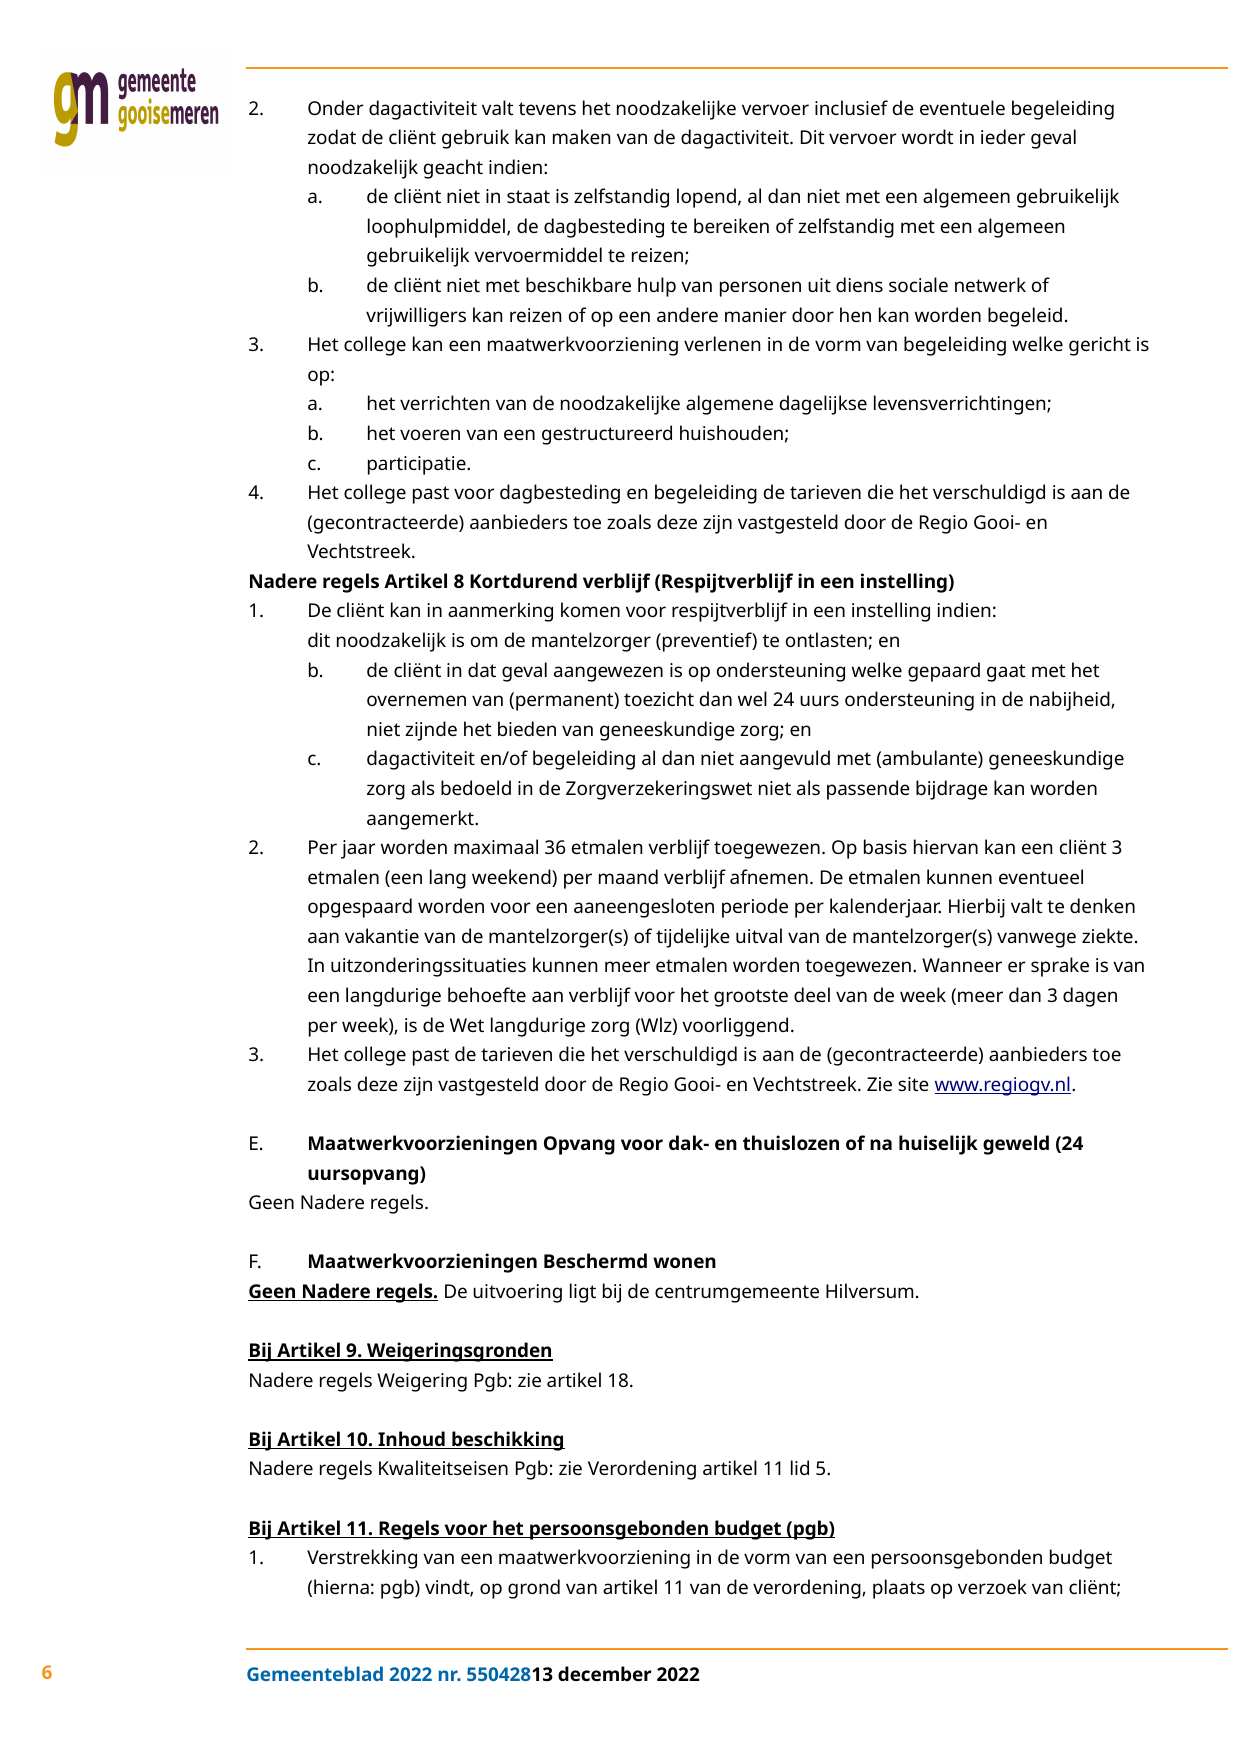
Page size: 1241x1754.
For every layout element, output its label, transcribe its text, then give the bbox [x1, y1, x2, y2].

list participatie. [307, 450, 1152, 476]
text Nadere regels Weigering Pgb: zie artikel 18. [248, 1367, 1152, 1393]
list dit noodzakelijk is om de mantelzorger (preventief) te ontlasten; en [248, 627, 1152, 653]
list het voeren van een gestructureerd huishouden; [307, 420, 1152, 446]
list de cliënt niet met beschikbare hulp van personen uit diens sociale netwerk of vrijwilligers kan reizen of op een andere manier door hen kan worden begeleid. [307, 272, 1152, 328]
list Maatwerkvoorzieningen Opvang voor dak- en thuislozen of na huiselijk geweld (24 uursopvang) [248, 1130, 1152, 1186]
list dagactiviteit en/of begeleiding al dan niet aangevuld met (ambulante) geneeskundige zorg als bedoeld in de Zorgverzekeringswet niet als passende bijdrage kan worden aangemerkt. [307, 746, 1152, 831]
list Onder dagactiviteit valt tevens het noodzakelijke vervoer inclusief de eventuele begeleiding zodat de cliënt gebruik kan maken van de dagactiviteit. Dit vervoer wordt in ieder geval noodzakelijk geacht indien: [248, 95, 1152, 180]
list Het college past voor dagbesteding en begeleiding de tarieven die het verschuldigd is aan de (gecontracteerde) aanbieders toe zoals deze zijn vastgesteld door de Regio Gooi- en Vechtstreek. [248, 479, 1152, 564]
list Maatwerkvoorzieningen Beschermd wonen [248, 1248, 1152, 1274]
picture [41, 47, 231, 172]
text Nadere regels Kwaliteitseisen Pgb: zie Verordening artikel 11 lid 5. [248, 1456, 1152, 1481]
text Geen Nadere regels. De uitvoering ligt bij de centrumgemeente Hilversum. [248, 1278, 1152, 1304]
text Nadere regels Artikel 8 Kortdurend verblijf (Respijtverblijf in een instelling) [248, 568, 1152, 594]
list het verrichten van de noodzakelijke algemene dagelijkse levensverrichtingen; [307, 391, 1152, 416]
list Verstrekking van een maatwerkvoorziening in de vorm van een persoonsgebonden budget (hierna: pgb) vindt, op grond van artikel 11 van de verordening, plaats op verzoek van cliënt; [248, 1544, 1152, 1600]
text Bij Artikel 9. Weigeringsgronden [248, 1337, 1152, 1363]
list de cliënt niet in staat is zelfstandig lopend, al dan niet met een algemeen gebruikelijk loophulpmiddel, de dagbesteding te bereiken of zelfstandig met een algemeen gebruikelijk vervoermiddel te reizen; [307, 183, 1152, 268]
list Per jaar worden maximaal 36 etmalen verblijf toegewezen. Op basis hiervan kan een cliënt 3 etmalen (een lang weekend) per maand verblijf afnemen. De etmalen kunnen eventueel opgespaard worden voor een aaneengesloten periode per kalenderjaar. Hierbij valt te denken aan vakantie van de mantelzorger(s) of tijdelijke uitval van de mantelzorger(s) vanwege ziekte. In uitzonderingssituaties kunnen meer etmalen worden toegewezen. Wanneer er sprake is van een langdurige behoefte aan verblijf voor het grootste deel van de week (meer dan 3 dagen per week), is de Wet langdurige zorg (Wlz) voorliggend. [248, 834, 1152, 1038]
list Het college past de tarieven die het verschuldigd is aan de (gecontracteerde) aanbieders toe zoals deze zijn vastgesteld door de Regio Gooi- en Vechtstreek. Zie site www.regiogv.nl. [248, 1041, 1152, 1097]
text Bij Artikel 10. Inhoud beschikking [248, 1426, 1152, 1452]
list De cliënt kan in aanmerking komen voor respijtverblijf in een instelling indien: [248, 598, 1152, 623]
text Bij Artikel 11. Regels voor het persoonsgebonden budget (pgb) [248, 1515, 1152, 1541]
list Het college kan een maatwerkvoorziening verlenen in de vorm van begeleiding welke gericht is op: [248, 331, 1152, 387]
list de cliënt in dat geval aangewezen is op ondersteuning welke gepaard gaat met het overnemen van (permanent) toezicht dan wel 24 uurs ondersteuning in de nabijheid, niet zijnde het bieden van geneeskundige zorg; en [307, 657, 1152, 742]
text Geen Nadere regels. [248, 1189, 1152, 1215]
